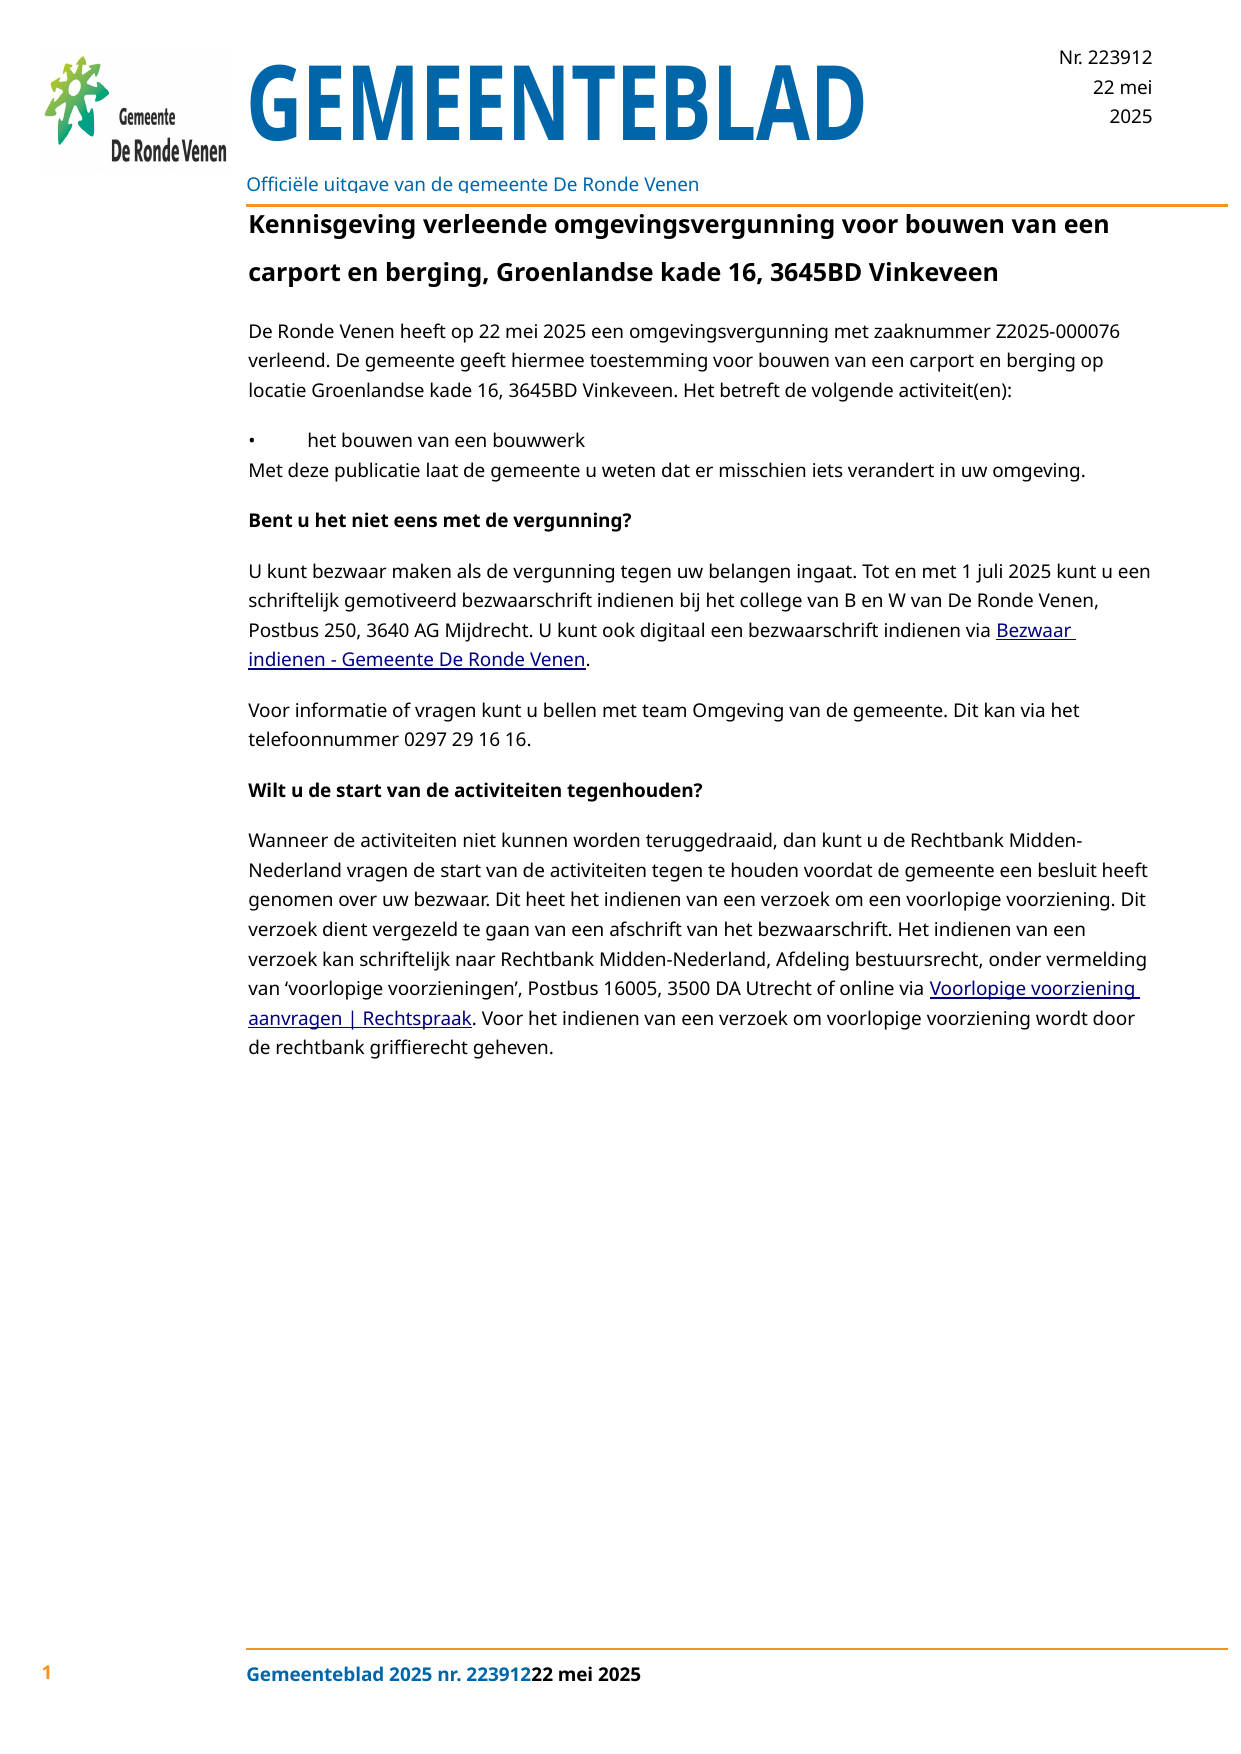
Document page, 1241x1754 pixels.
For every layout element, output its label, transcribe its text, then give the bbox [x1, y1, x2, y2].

text Wilt u de start van de activiteiten tegenhouden? [248, 777, 1152, 803]
text Wanneer de activiteiten niet kunnen worden teruggedraaid, dan kunt u de Rechtbank Midden-Nederland vragen de start van de activiteiten tegen te houden voordat de gemeente een besluit heeft genomen over uw bezwaar. Dit heet het indienen van een verzoek om een voorlopige voorziening. Dit verzoek dient vergezeld te gaan van een afschrift van het bezwaarschrift. Het indienen van een verzoek kan schriftelijk naar Rechtbank Midden-Nederland, Afdeling bestuursrecht, onder vermelding van ‘voorlopige voorzieningen’, Postbus 16005, 3500 DA Utrecht of online via Voorlopige voorziening aanvragen | Rechtspraak. Voor het indienen van een verzoek om voorlopige voorziening wordt door de rechtbank griffierecht geheven. [248, 827, 1152, 1060]
picture [41, 47, 231, 172]
text De Ronde Venen heeft op 22 mei 2025 een omgevingsvergunning met zaaknummer Z2025-000076 verleend. De gemeente geeft hiermee toestemming voor bouwen van een carport en berging op locatie Groenlandse kade 16, 3645BD Vinkeveen. Het betreft de volgende activiteit(en): [248, 318, 1152, 403]
text Bent u het niet eens met de vergunning? [248, 507, 1152, 533]
list het bouwen van een bouwwerk [248, 427, 1152, 453]
text Voor informatie of vragen kunt u bellen met team Omgeving van de gemeente. Dit kan via het telefoonnummer 0297 29 16 16. [248, 697, 1152, 752]
text Kennisgeving verleende omgevingsvergunning voor bouwen van een carport en berging, Groenlandse kade 16, 3645BD Vinkeveen [248, 207, 1152, 288]
text U kunt bezwaar maken als de vergunning tegen uw belangen ingaat. Tot en met 1 juli 2025 kunt u een schriftelijk gemotiveerd bezwaarschrift indienen bij het college van B en W van De Ronde Venen, Postbus 250, 3640 AG Mijdrecht. U kunt ook digitaal een bezwaarschrift indienen via Bezwaar indienen - Gemeente De Ronde Venen. [248, 558, 1152, 672]
text Met deze publicatie laat de gemeente u weten dat er misschien iets verandert in uw omgeving. [248, 457, 1152, 483]
